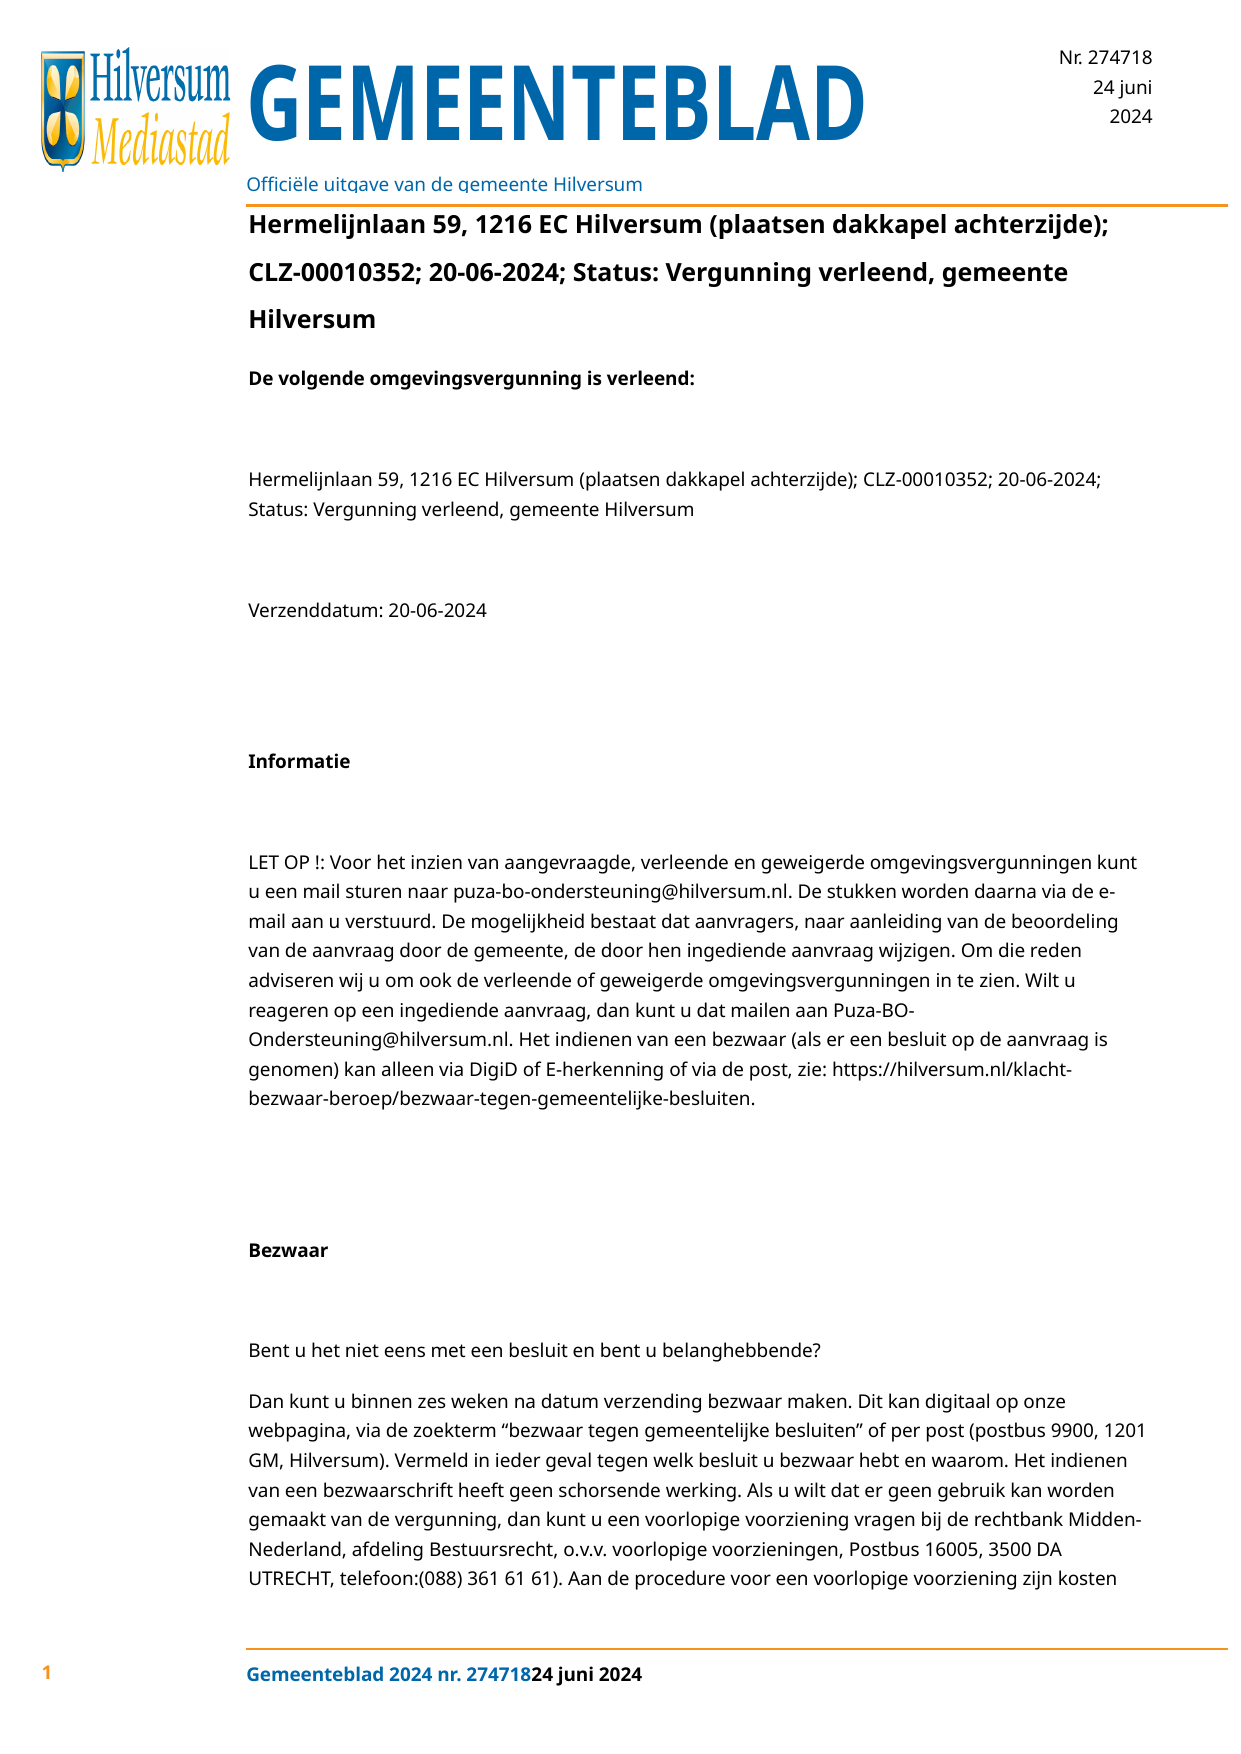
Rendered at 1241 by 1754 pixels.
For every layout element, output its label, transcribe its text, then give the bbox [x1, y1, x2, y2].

text Informatie [248, 748, 1152, 774]
text Hermelijnlaan 59, 1216 EC Hilversum (plaatsen dakkapel achterzijde); CLZ-00010352; 20-06-2024; Status: Vergunning verleend, gemeente Hilversum [248, 207, 1152, 336]
picture [41, 47, 231, 172]
text Verzenddatum: 20-06-2024 [248, 597, 1152, 622]
text Dan kunt u binnen zes weken na datum verzending bezwaar maken. Dit kan digitaal op onze webpagina, via de zoekterm “bezwaar tegen gemeentelijke besluiten” of per post (postbus 9900, 1201 GM, Hilversum). Vermeld in ieder geval tegen welk besluit u bezwaar hebt en waarom. Het indienen van een bezwaarschrift heeft geen schorsende werking. Als u wilt dat er geen gebruik kan worden gemaakt van de vergunning, dan kunt u een voorlopige voorziening vragen bij de rechtbank Midden-Nederland, afdeling Bestuursrecht, o.v.v. voorlopige voorzieningen, Postbus 16005, 3500 DA UTRECHT, telefoon:(088) 361 61 61). Aan de procedure voor een voorlopige voorziening zijn kosten [248, 1388, 1152, 1591]
text De volgende omgevingsvergunning is verleend: [248, 366, 1152, 391]
text Bezwaar [248, 1237, 1152, 1262]
text Hermelijnlaan 59, 1216 EC Hilversum (plaatsen dakkapel achterzijde); CLZ-00010352; 20-06-2024; Status: Vergunning verleend, gemeente Hilversum [248, 466, 1152, 522]
text Bent u het niet eens met een besluit en bent u belanghebbende? [248, 1338, 1152, 1363]
text LET OP !: Voor het inzien van aangevraagde, verleende en geweigerde omgevingsvergunningen kunt u een mail sturen naar puza-bo-ondersteuning@hilversum.nl. De stukken worden daarna via de e-mail aan u verstuurd. De mogelijkheid bestaat dat aanvragers, naar aanleiding van de beoordeling van de aanvraag door de gemeente, de door hen ingediende aanvraag wijzigen. Om die reden adviseren wij u om ook de verleende of geweigerde omgevingsvergunningen in te zien. Wilt u reageren op een ingediende aanvraag, dan kunt u dat mailen aan Puza-BO-Ondersteuning@hilversum.nl. Het indienen van een bezwaar (als er een besluit op de aanvraag is genomen) kan alleen via DigiD of E-herkenning of via de post, zie: https://hilversum.nl/klacht-bezwaar-beroep/bezwaar-tegen-gemeentelijke-besluiten. [248, 849, 1152, 1111]
